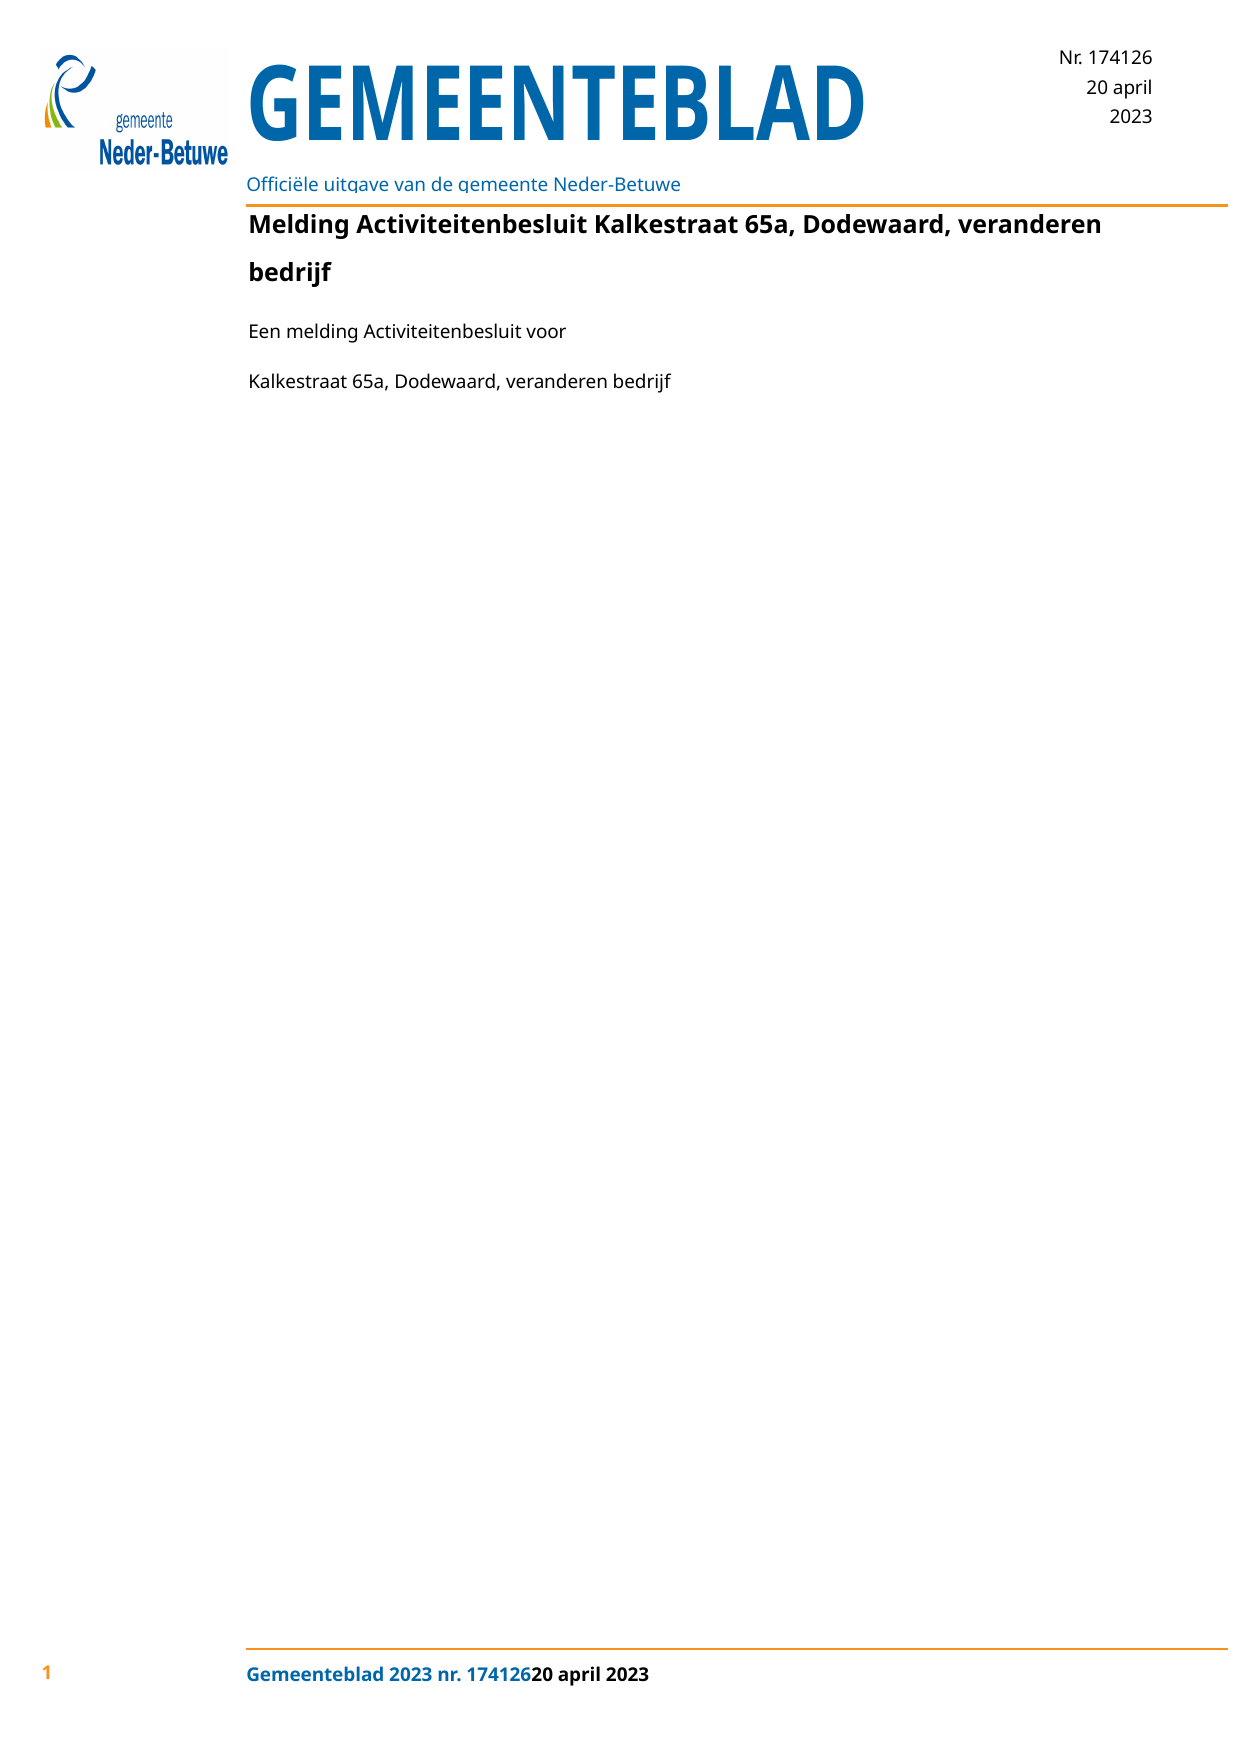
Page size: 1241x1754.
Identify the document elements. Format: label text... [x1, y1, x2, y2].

text Een melding Activiteitenbesluit voor [248, 318, 1152, 344]
text Melding Activiteitenbesluit Kalkestraat 65a, Dodewaard, veranderen bedrijf [248, 207, 1152, 288]
picture [41, 47, 231, 172]
text Kalkestraat 65a, Dodewaard, veranderen bedrijf [248, 368, 1152, 394]
